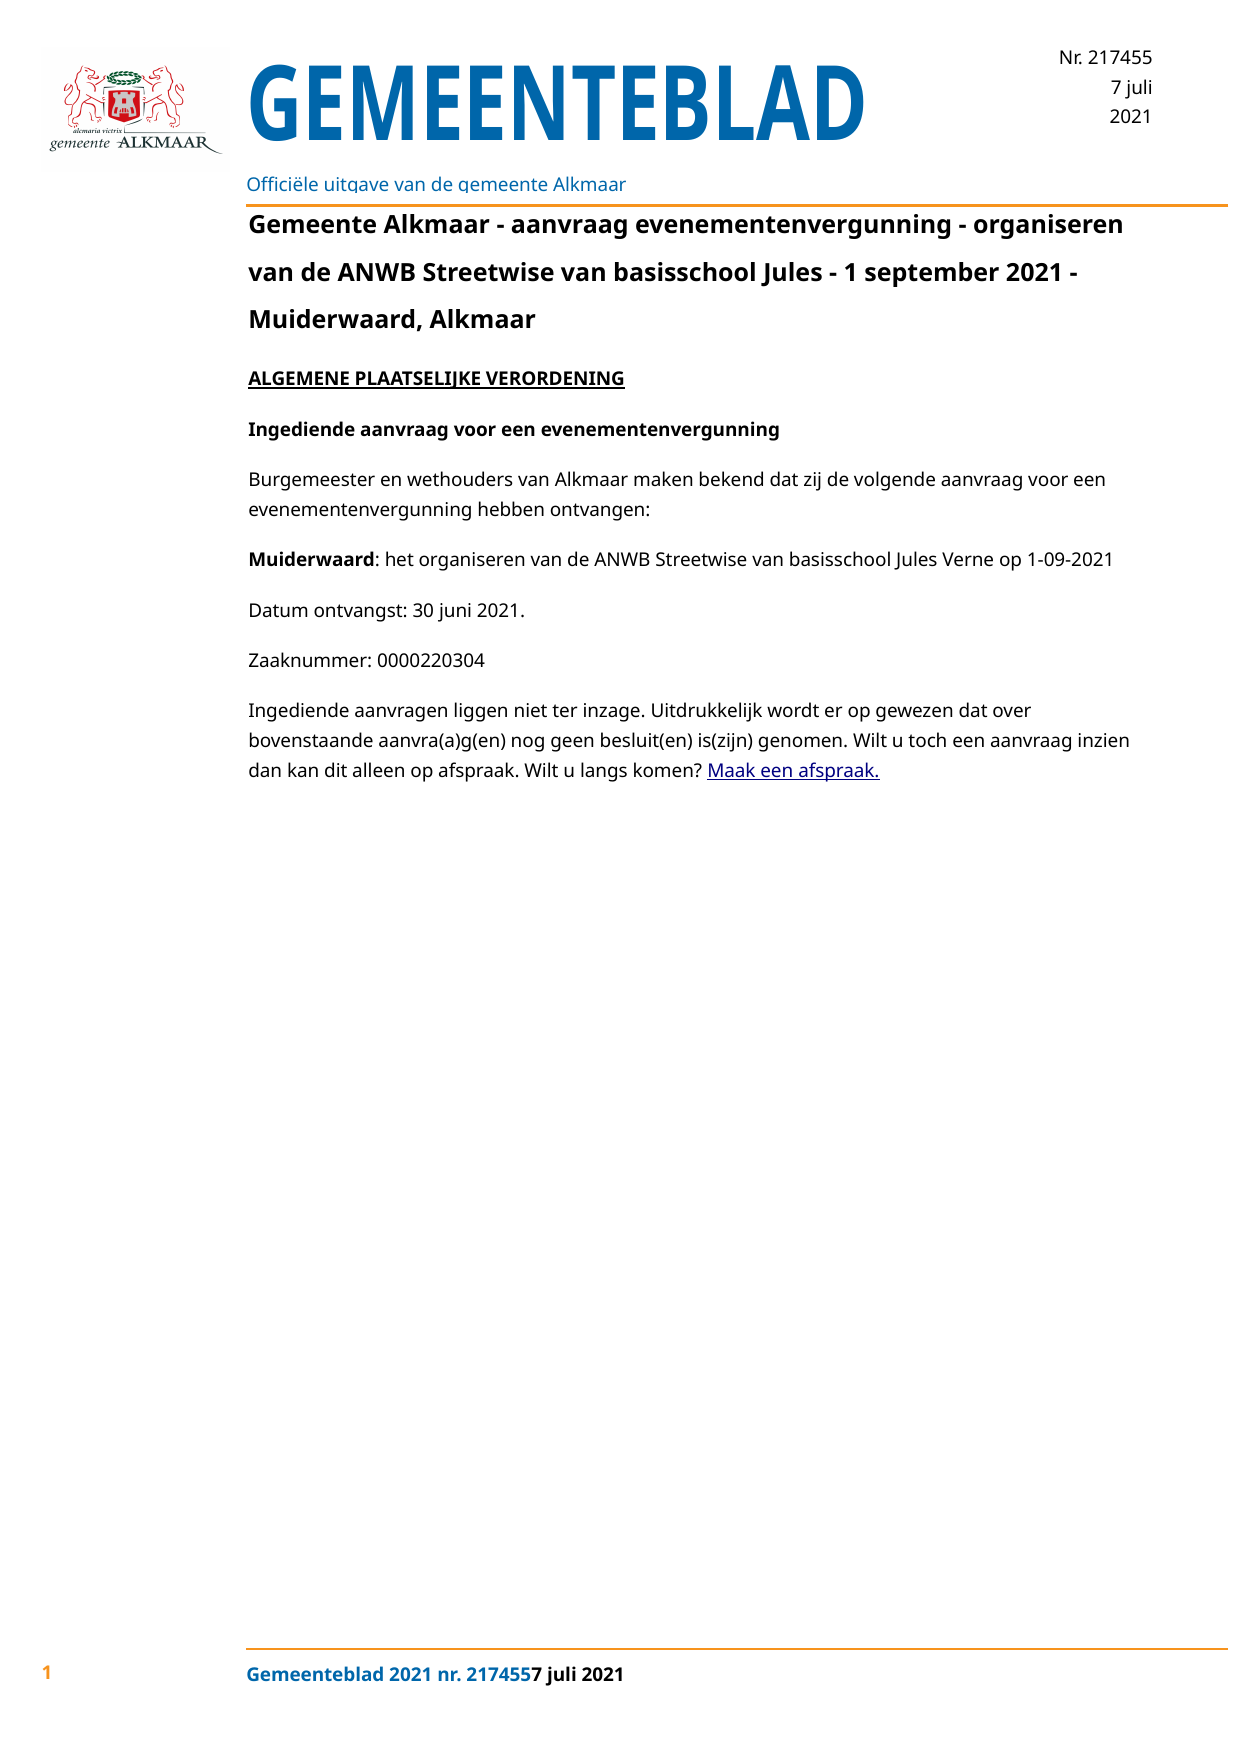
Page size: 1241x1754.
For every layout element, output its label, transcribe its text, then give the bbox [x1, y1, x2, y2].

text Datum ontvangst: 30 juni 2021. [248, 597, 1152, 622]
text Gemeente Alkmaar - aanvraag evenementenvergunning - organiseren van de ANWB Streetwise van basisschool Jules - 1 september 2021 - Muiderwaard, Alkmaar [248, 207, 1152, 336]
text Ingediende aanvragen liggen niet ter inzage. Uitdrukkelijk wordt er op gewezen dat over bovenstaande aanvra(a)g(en) nog geen besluit(en) is(zijn) genomen. Wilt u toch een aanvraag inzien dan kan dit alleen op afspraak. Wilt u langs komen? Maak een afspraak. [248, 698, 1152, 782]
text ALGEMENE PLAATSELIJKE VERORDENING [248, 366, 1152, 391]
text Zaaknummer: 0000220304 [248, 647, 1152, 673]
text Ingediende aanvraag voor een evenementenvergunning [248, 416, 1152, 442]
picture [41, 47, 231, 172]
text Burgemeester en wethouders van Alkmaar maken bekend dat zij de volgende aanvraag voor een evenementenvergunning hebben ontvangen: [248, 466, 1152, 522]
text Muiderwaard: het organiseren van de ANWB Streetwise van basisschool Jules Verne op 1-09-2021 [248, 546, 1152, 572]
